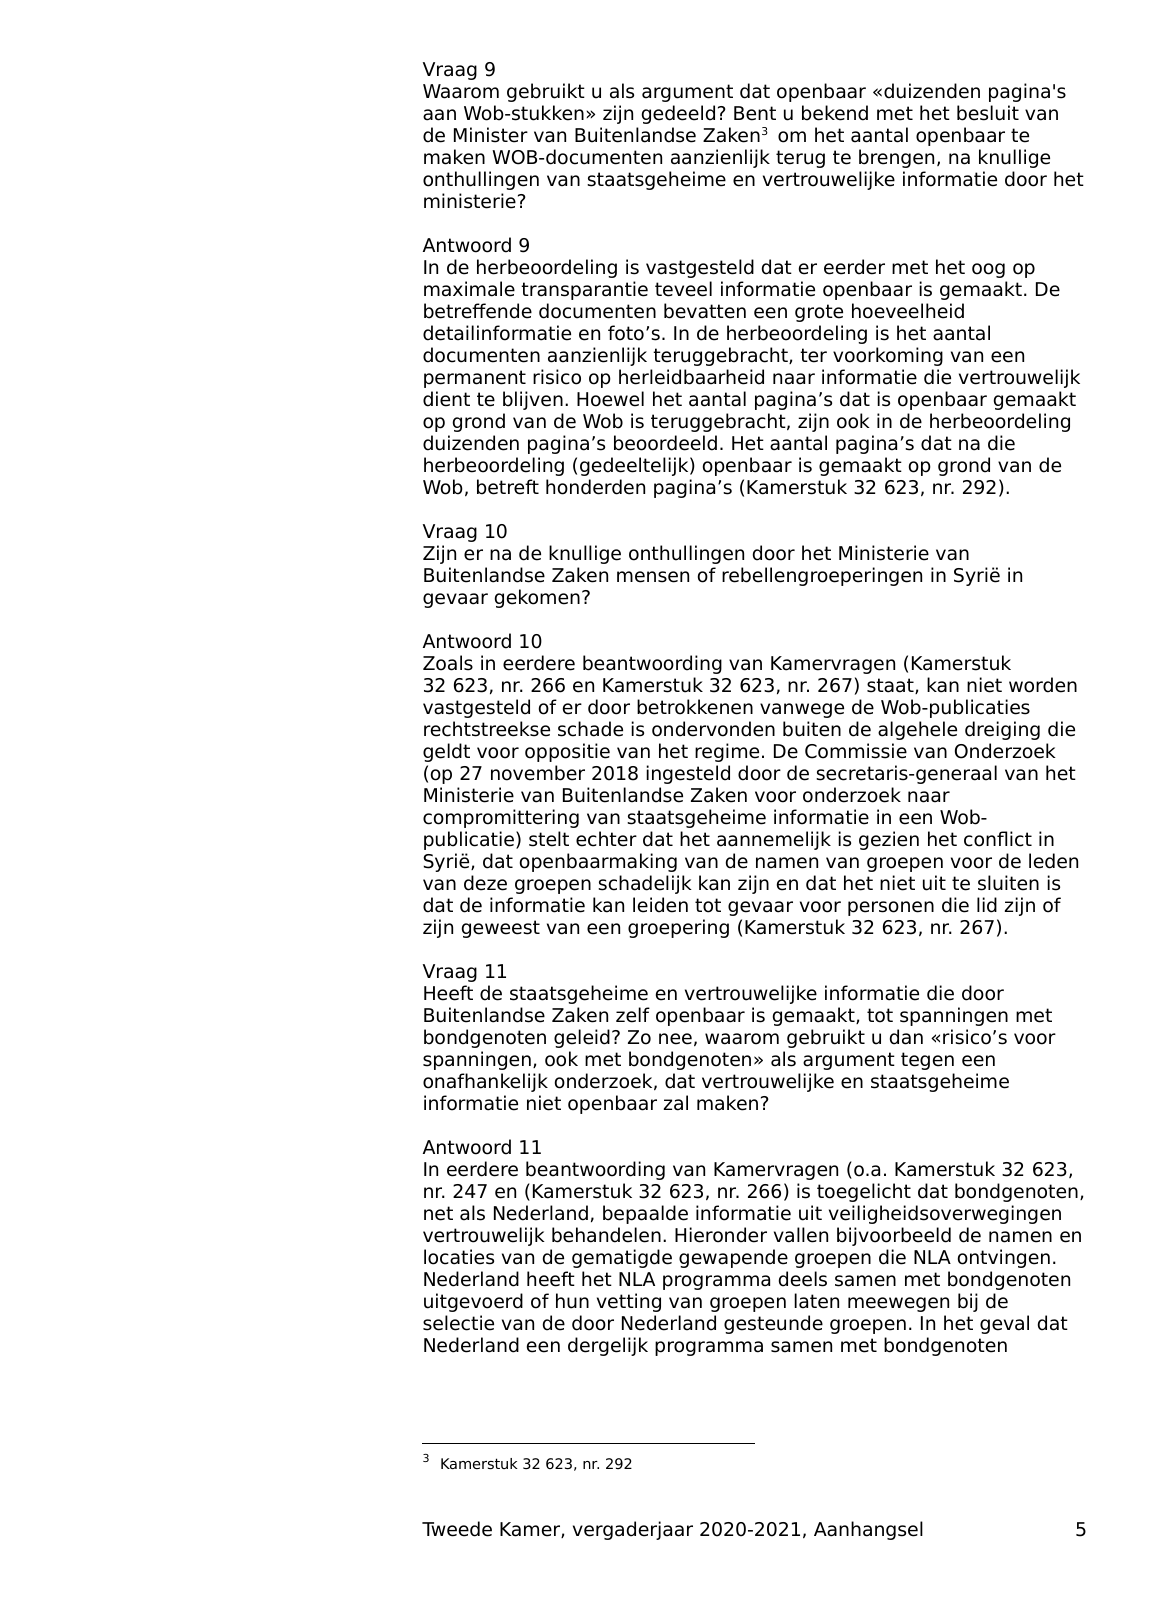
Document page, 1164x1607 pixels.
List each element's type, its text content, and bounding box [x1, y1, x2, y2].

text Antwoord 10 [422, 631, 1087, 653]
text Antwoord 9 [422, 235, 1087, 257]
text Vraag 11 [422, 961, 1087, 983]
text In eerdere beantwoording van Kamervragen (o.a. Kamerstuk 32 623, nr. 247 en (Kamerstuk 32 623, nr. 266) is toegelicht dat bondgenoten, net als Nederland, bepaalde informatie uit veiligheidsoverwegingen vertrouwelijk behandelen. Hieronder vallen bijvoorbeeld de namen en locaties van de gematigde gewapende groepen die NLA ontvingen. Nederland heeft het NLA programma deels samen met bondgenoten uitgevoerd of hun vetting van groepen laten meewegen bij de selectie van de door Nederland gesteunde groepen. In het geval dat Nederland een dergelijk programma samen met bondgenoten [422, 1159, 1087, 1357]
text Zijn er na de knullige onthullingen door het Ministerie van Buitenlandse Zaken mensen of rebellengroeperingen in Syrië in gevaar gekomen? [422, 543, 1087, 609]
text Antwoord 11 [422, 1137, 1087, 1159]
text In de herbeoordeling is vastgesteld dat er eerder met het oog op maximale transparantie teveel informatie openbaar is gemaakt. De betreffende documenten bevatten een grote hoeveelheid detailinformatie en foto’s. In de herbeoordeling is het aantal documenten aanzienlijk teruggebracht, ter voorkoming van een permanent risico op herleidbaarheid naar informatie die vertrouwelijk dient te blijven. Hoewel het aantal pagina’s dat is openbaar gemaakt op grond van de Wob is teruggebracht, zijn ook in de herbeoordeling duizenden pagina’s beoordeeld. Het aantal pagina’s dat na die herbeoordeling (gedeeltelijk) openbaar is gemaakt op grond van de Wob, betreft honderden pagina’s (Kamerstuk 32 623, nr. 292). [422, 257, 1087, 499]
text Heeft de staatsgeheime en vertrouwelijke informatie die door Buitenlandse Zaken zelf openbaar is gemaakt, tot spanningen met bondgenoten geleid? Zo nee, waarom gebruikt u dan «risico’s voor spanningen, ook met bondgenoten» als argument tegen een onafhankelijk onderzoek, dat vertrouwelijke en staatsgeheime informatie niet openbaar zal maken? [422, 983, 1087, 1115]
text Kamerstuk 32 623, nr. 292 [422, 1452, 1087, 1474]
text Zoals in eerdere beantwoording van Kamervragen (Kamerstuk 32 623, nr. 266 en Kamerstuk 32 623, nr. 267) staat, kan niet worden vastgesteld of er door betrokkenen vanwege de Wob-publicaties rechtstreekse schade is ondervonden buiten de algehele dreiging die geldt voor oppositie van het regime. De Commissie van Onderzoek (op 27 november 2018 ingesteld door de secretaris-generaal van het Ministerie van Buitenlandse Zaken voor onderzoek naar compromittering van staatsgeheime informatie in een Wob-publicatie) stelt echter dat het aannemelijk is gezien het conflict in Syrië, dat openbaarmaking van de namen van groepen voor de leden van deze groepen schadelijk kan zijn en dat het niet uit te sluiten is dat de informatie kan leiden tot gevaar voor personen die lid zijn of zijn geweest van een groepering (Kamerstuk 32 623, nr. 267). [422, 653, 1087, 939]
text Vraag 10 [422, 521, 1087, 543]
text Waarom gebruikt u als argument dat openbaar «duizenden pagina's aan Wob-stukken» zijn gedeeld? Bent u bekend met het besluit van de Minister van Buitenlandse Zaken om het aantal openbaar te maken WOB-documenten aanzienlijk terug te brengen, na knullige onthullingen van staatsgeheime en vertrouwelijke informatie door het ministerie? [422, 81, 1087, 213]
text Vraag 9 [422, 59, 1087, 81]
